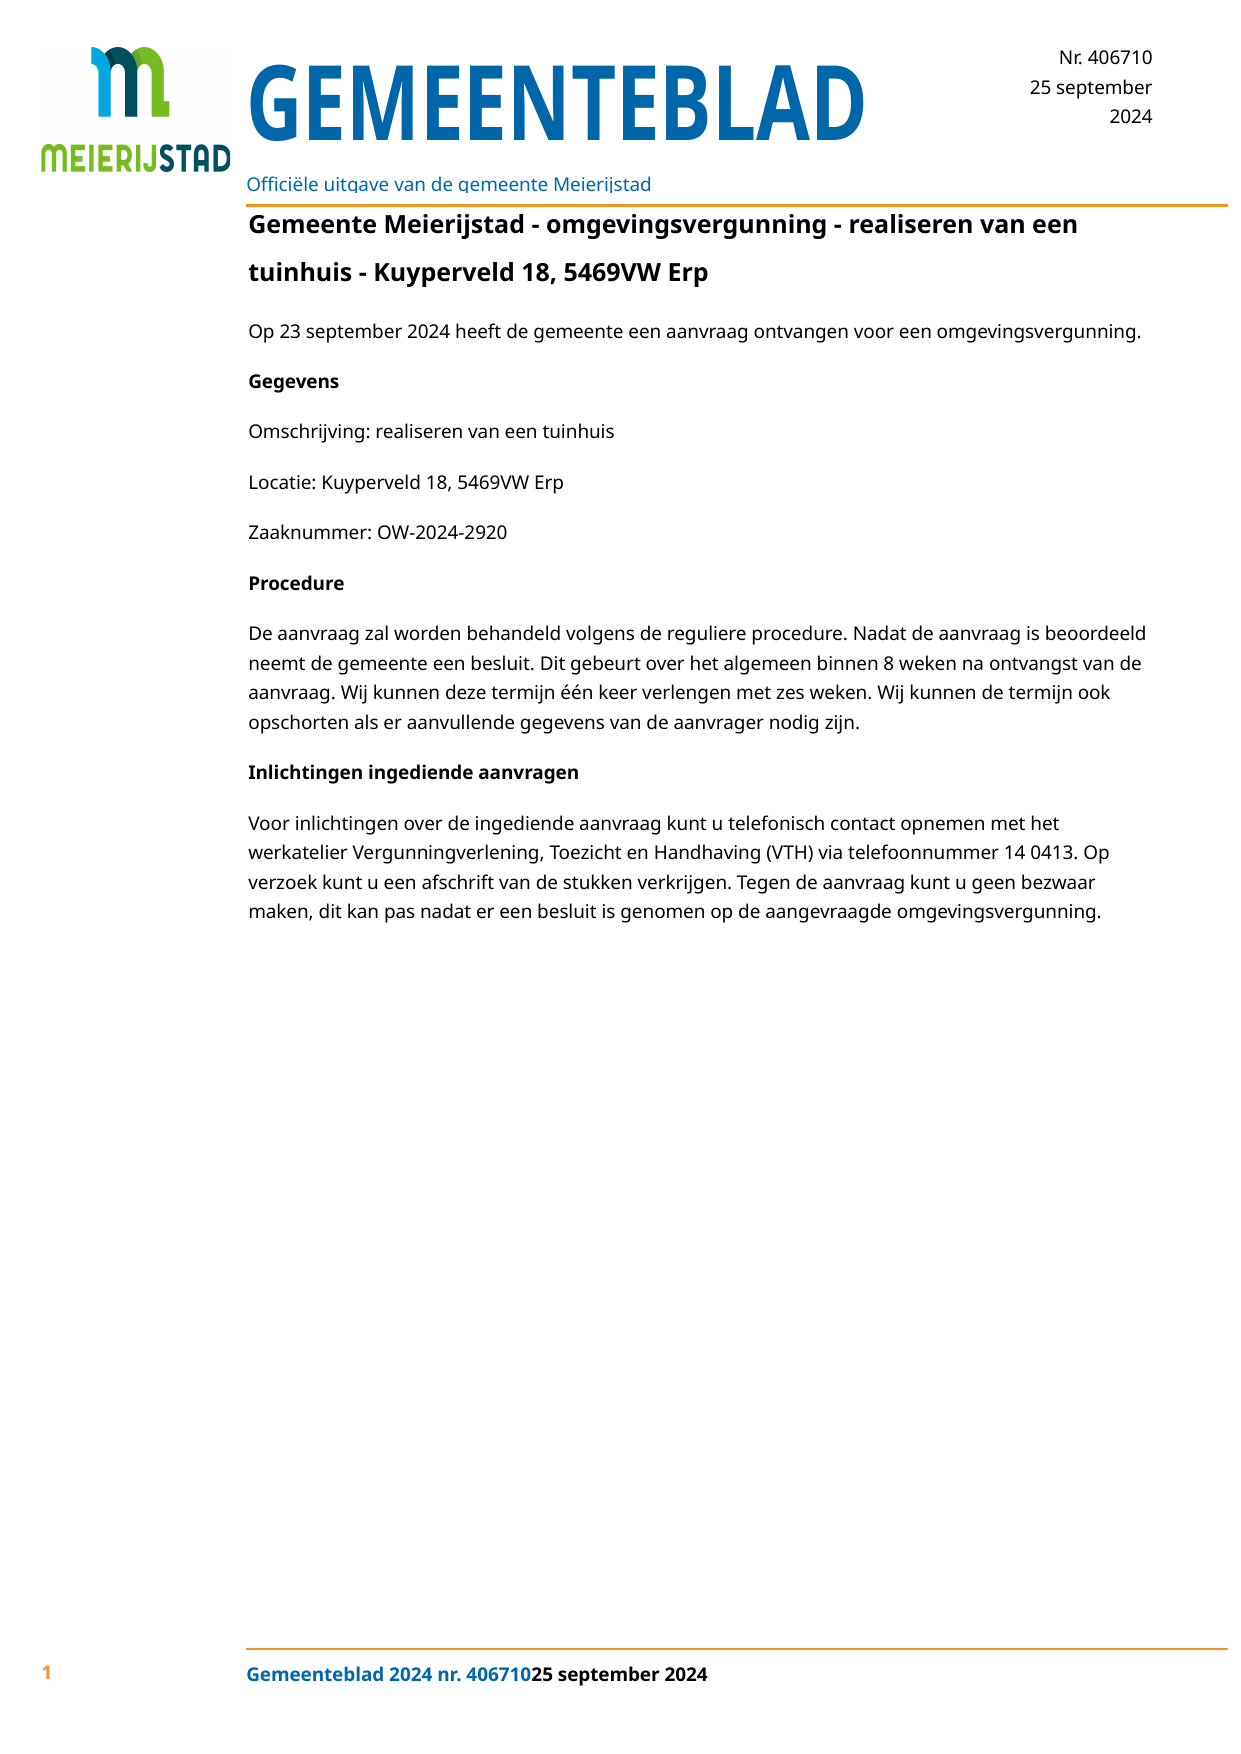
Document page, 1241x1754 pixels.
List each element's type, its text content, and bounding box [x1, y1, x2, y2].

text Omschrijving: realiseren van een tuinhuis [248, 419, 1152, 444]
text Voor inlichtingen over de ingediende aanvraag kunt u telefonisch contact opnemen met het werkatelier Vergunningverlening, Toezicht en Handhaving (VTH) via telefoonnummer 14 0413. Op verzoek kunt u een afschrift van de stukken verkrijgen. Tegen de aanvraag kunt u geen bezwaar maken, dit kan pas nadat er een besluit is genomen op de aangevraagde omgevingsvergunning. [248, 810, 1152, 924]
text Procedure [248, 570, 1152, 596]
text Gemeente Meierijstad - omgevingsvergunning - realiseren van een tuinhuis - Kuyperveld 18, 5469VW Erp [248, 207, 1152, 288]
text Op 23 september 2024 heeft de gemeente een aanvraag ontvangen voor een omgevingsvergunning. [248, 318, 1152, 344]
text Inlichtingen ingediende aanvragen [248, 759, 1152, 785]
text De aanvraag zal worden behandeld volgens de reguliere procedure. Nadat de aanvraag is beoordeeld neemt de gemeente een besluit. Dit gebeurt over het algemeen binnen 8 weken na ontvangst van de aanvraag. Wij kunnen deze termijn één keer verlengen met zes weken. Wij kunnen de termijn ook opschorten als er aanvullende gegevens van de aanvrager nodig zijn. [248, 620, 1152, 735]
picture [41, 47, 231, 172]
text Zaaknummer: OW-2024-2920 [248, 519, 1152, 545]
text Locatie: Kuyperveld 18, 5469VW Erp [248, 469, 1152, 495]
text Gegevens [248, 368, 1152, 394]
